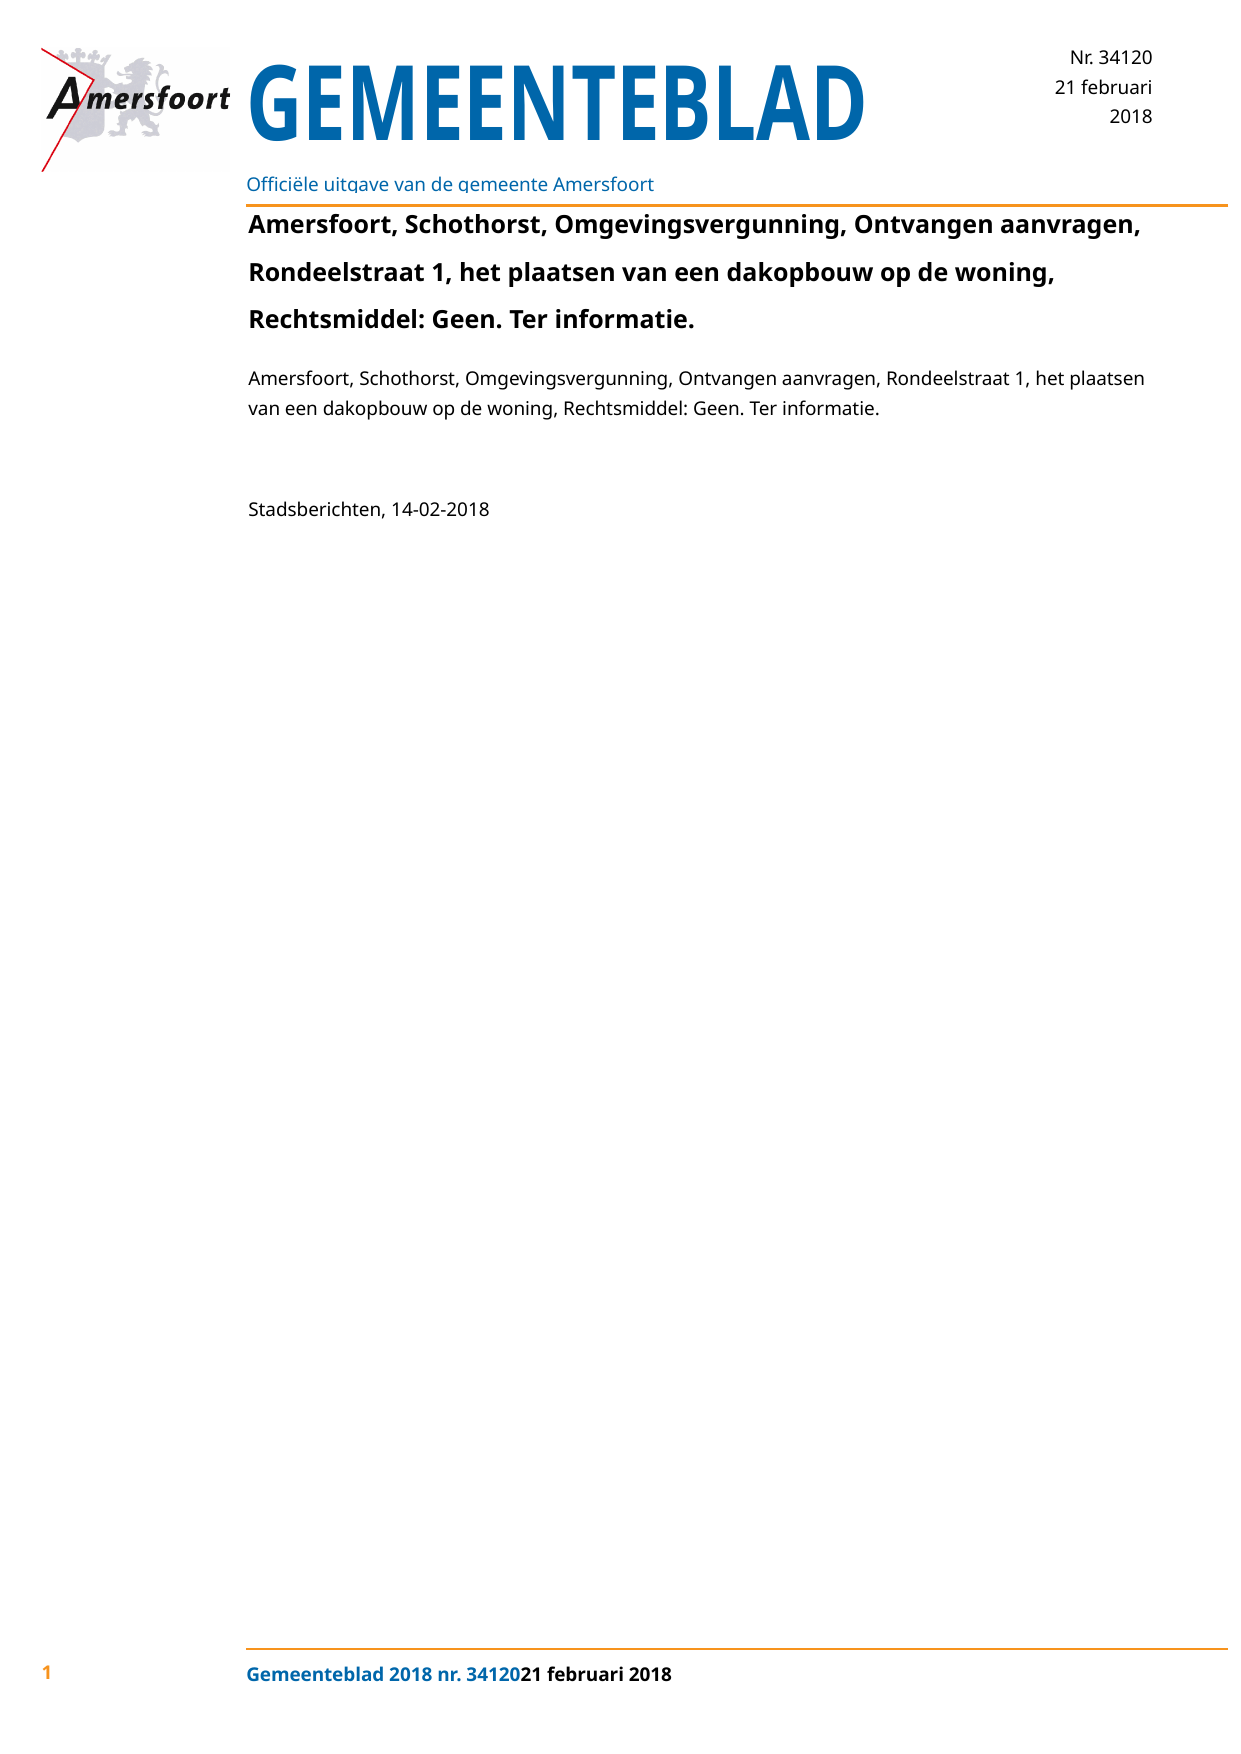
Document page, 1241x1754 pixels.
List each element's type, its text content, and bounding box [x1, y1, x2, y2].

text Amersfoort, Schothorst, Omgevingsvergunning, Ontvangen aanvragen, Rondeelstraat 1, het plaatsen van een dakopbouw op de woning, Rechtsmiddel: Geen. Ter informatie. [248, 366, 1152, 421]
text Stadsberichten, 14-02-2018 [248, 496, 1152, 522]
text Amersfoort, Schothorst, Omgevingsvergunning, Ontvangen aanvragen, Rondeelstraat 1, het plaatsen van een dakopbouw op de woning, Rechtsmiddel: Geen. Ter informatie. [248, 207, 1152, 336]
picture [41, 47, 231, 172]
